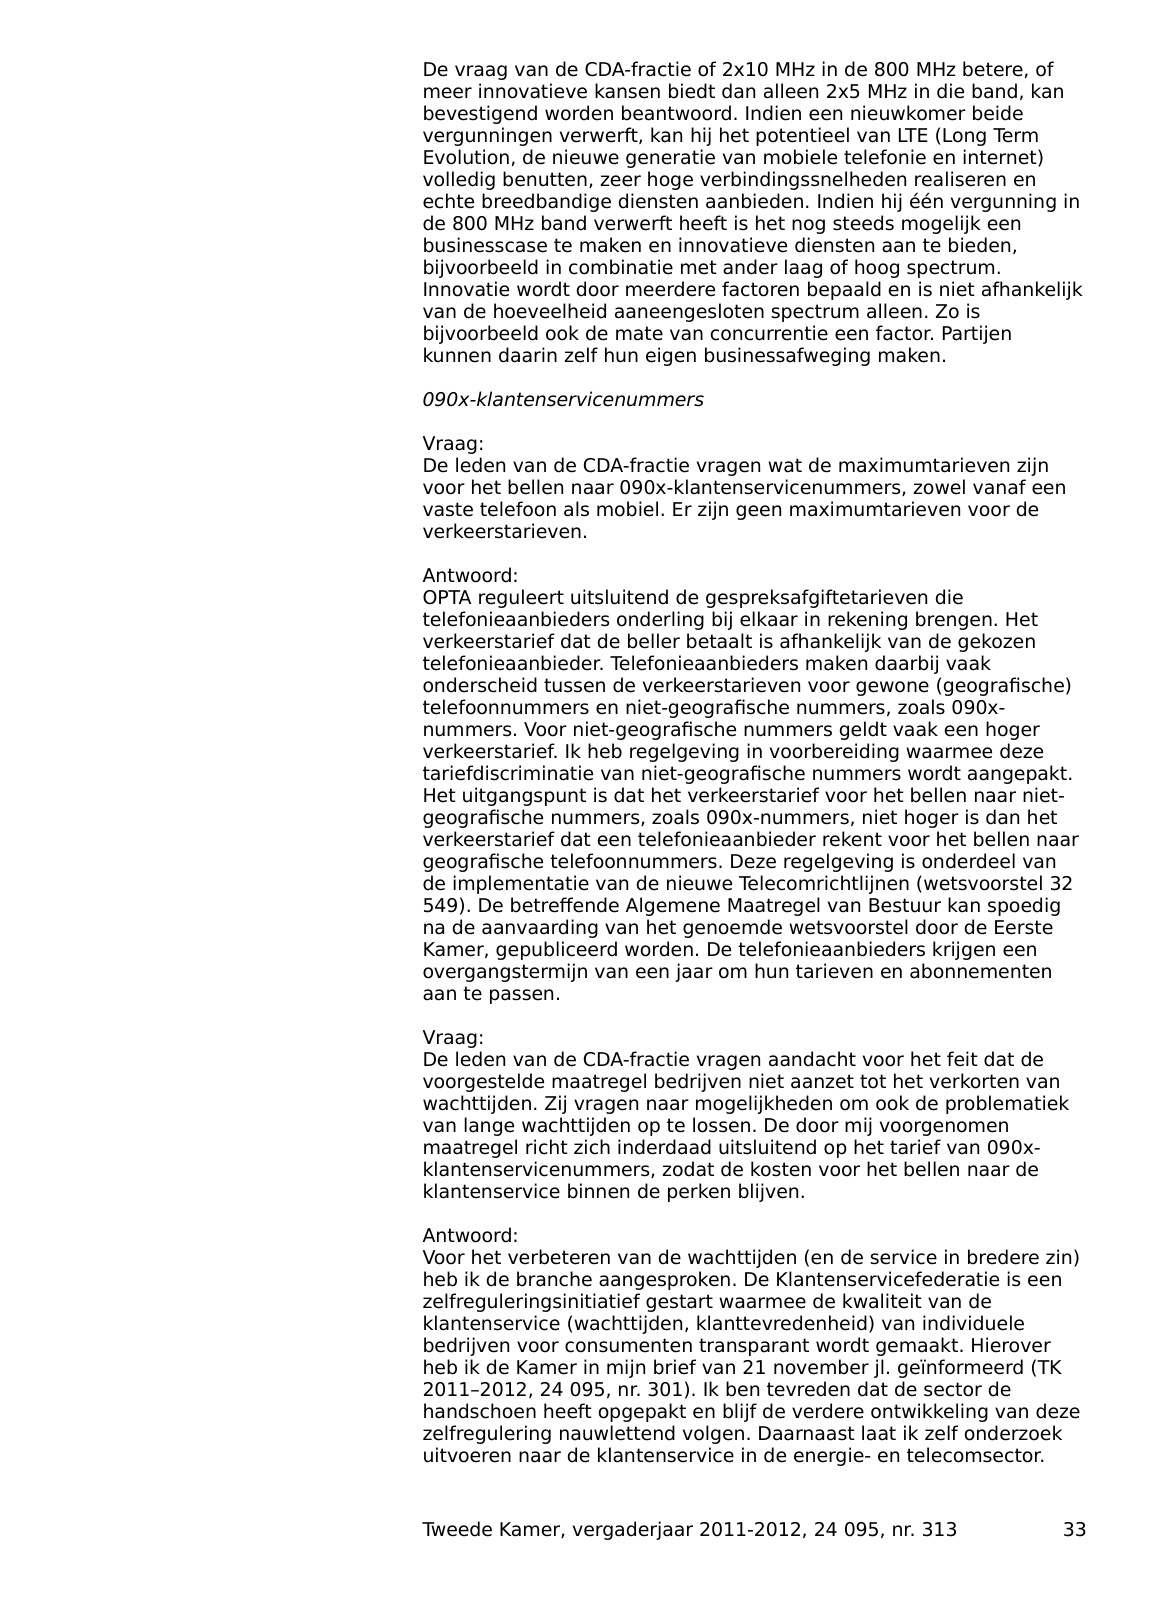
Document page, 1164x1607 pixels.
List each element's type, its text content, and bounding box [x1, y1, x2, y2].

text Antwoord: [422, 565, 1087, 587]
text Vraag: [422, 1027, 1087, 1049]
text Vraag: [422, 433, 1087, 455]
text Voor het verbeteren van de wachttijden (en de service in bredere zin) heb ik de branche aangesproken. De Klantenservicefederatie is een zelfreguleringsinitiatief gestart waarmee de kwaliteit van de klantenservice (wachttijden, klanttevredenheid) van individuele bedrijven voor consumenten transparant wordt gemaakt. Hierover heb ik de Kamer in mijn brief van 21 november jl. geïnformeerd (TK 2011–2012, 24 095, nr. 301). Ik ben tevreden dat de sector de handschoen heeft opgepakt en blijf de verdere ontwikkeling van deze zelfregulering nauwlettend volgen. Daarnaast laat ik zelf onderzoek uitvoeren naar de klantenservice in de energie- en telecomsector. [422, 1247, 1087, 1467]
subtitle 090x-klantenservicenummers [422, 389, 1087, 411]
text OPTA reguleert uitsluitend de gespreksafgiftetarieven die telefonieaanbieders onderling bij elkaar in rekening brengen. Het verkeerstarief dat de beller betaalt is afhankelijk van de gekozen telefonieaanbieder. Telefonieaanbieders maken daarbij vaak onderscheid tussen de verkeerstarieven voor gewone (geografische) telefoonnummers en niet-geografische nummers, zoals 090x-nummers. Voor niet-geografische nummers geldt vaak een hoger verkeerstarief. Ik heb regelgeving in voorbereiding waarmee deze tariefdiscriminatie van niet-geografische nummers wordt aangepakt. Het uitgangspunt is dat het verkeerstarief voor het bellen naar niet-geografische nummers, zoals 090x-nummers, niet hoger is dan het verkeerstarief dat een telefonieaanbieder rekent voor het bellen naar geografische telefoonnummers. Deze regelgeving is onderdeel van de implementatie van de nieuwe Telecomrichtlijnen (wetsvoorstel 32 549). De betreffende Algemene Maatregel van Bestuur kan spoedig na de aanvaarding van het genoemde wetsvoorstel door de Eerste Kamer, gepubliceerd worden. De telefonieaanbieders krijgen een overgangstermijn van een jaar om hun tarieven en abonnementen aan te passen. [422, 587, 1087, 1005]
text Antwoord: [422, 1225, 1087, 1247]
text De vraag van de CDA-fractie of 2x10 MHz in de 800 MHz betere, of meer innovatieve kansen biedt dan alleen 2x5 MHz in die band, kan bevestigend worden beantwoord. Indien een nieuwkomer beide vergunningen verwerft, kan hij het potentieel van LTE (Long Term Evolution, de nieuwe generatie van mobiele telefonie en internet) volledig benutten, zeer hoge verbindingssnelheden realiseren en echte breedbandige diensten aanbieden. Indien hij één vergunning in de 800 MHz band verwerft heeft is het nog steeds mogelijk een businesscase te maken en innovatieve diensten aan te bieden, bijvoorbeeld in combinatie met ander laag of hoog spectrum. Innovatie wordt door meerdere factoren bepaald en is niet afhankelijk van de hoeveelheid aaneengesloten spectrum alleen. Zo is bijvoorbeeld ook de mate van concurrentie een factor. Partijen kunnen daarin zelf hun eigen businessafweging maken. [422, 59, 1087, 367]
text De leden van de CDA-fractie vragen wat de maximumtarieven zijn voor het bellen naar 090x-klantenservicenummers, zowel vanaf een vaste telefoon als mobiel. Er zijn geen maximumtarieven voor de verkeerstarieven. [422, 455, 1087, 543]
text De leden van de CDA-fractie vragen aandacht voor het feit dat de voorgestelde maatregel bedrijven niet aanzet tot het verkorten van wachttijden. Zij vragen naar mogelijkheden om ook de problematiek van lange wachttijden op te lossen. De door mij voorgenomen maatregel richt zich inderdaad uitsluitend op het tarief van 090x-klantenservicenummers, zodat de kosten voor het bellen naar de klantenservice binnen de perken blijven. [422, 1049, 1087, 1203]
